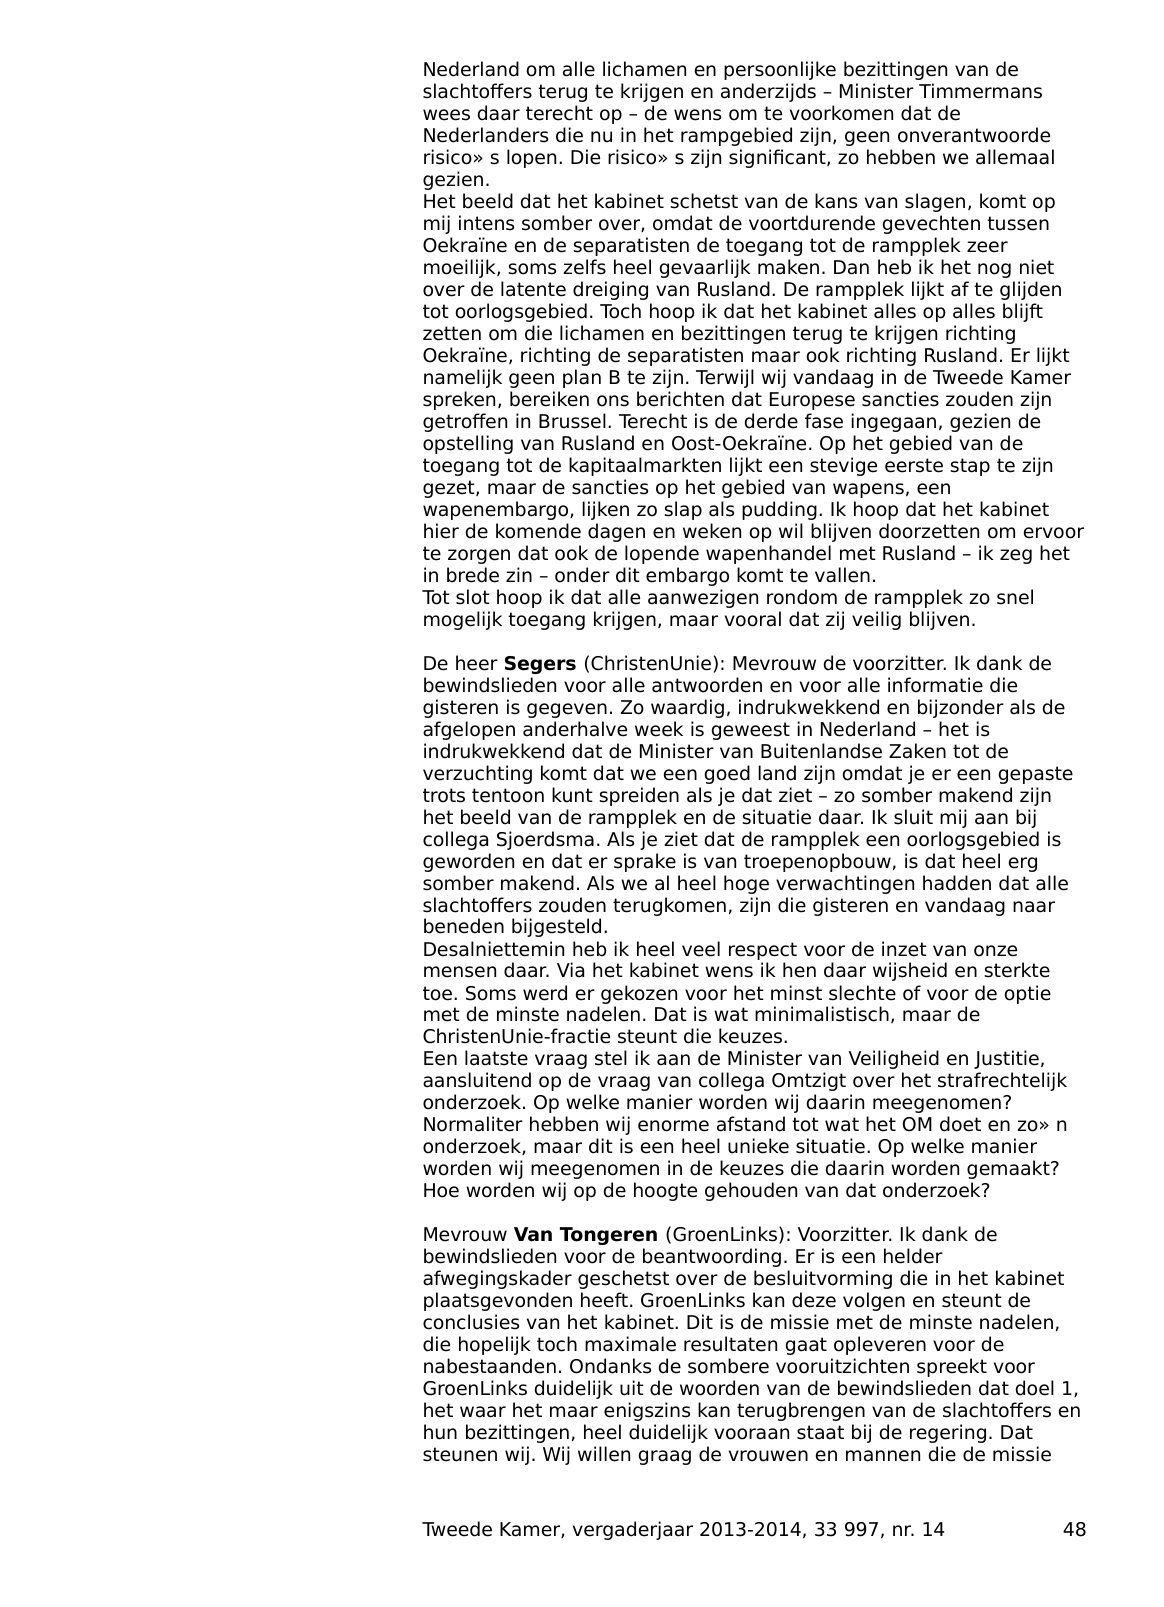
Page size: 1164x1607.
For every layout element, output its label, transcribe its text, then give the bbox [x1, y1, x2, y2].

text De heer Segers (ChristenUnie): Mevrouw de voorzitter. Ik dank de bewindslieden voor alle antwoorden en voor alle informatie die gisteren is gegeven. Zo waardig, indrukwekkend en bijzonder als de afgelopen anderhalve week is geweest in Nederland – het is indrukwekkend dat de Minister van Buitenlandse Zaken tot de verzuchting komt dat we een goed land zijn omdat je er een gepaste trots tentoon kunt spreiden als je dat ziet – zo somber makend zijn het beeld van de rampplek en de situatie daar. Ik sluit mij aan bij collega Sjoerdsma. Als je ziet dat de rampplek een oorlogsgebied is geworden en dat er sprake is van troepenopbouw, is dat heel erg somber makend. Als we al heel hoge verwachtingen hadden dat alle slachtoffers zouden terugkomen, zijn die gisteren en vandaag naar beneden bijgesteld. [422, 653, 1087, 938]
text Mevrouw Van Tongeren (GroenLinks): Voorzitter. Ik dank de bewindslieden voor de beantwoording. Er is een helder afwegingskader geschetst over de besluitvorming die in het kabinet plaatsgevonden heeft. GroenLinks kan deze volgen en steunt de conclusies van het kabinet. Dit is de missie met de minste nadelen, die hopelijk toch maximale resultaten gaat opleveren voor de nabestaanden. Ondanks de sombere vooruitzichten spreekt voor GroenLinks duidelijk uit de woorden van de bewindslieden dat doel 1, het waar het maar enigszins kan terugbrengen van de slachtoffers en hun bezittingen, heel duidelijk vooraan staat bij de regering. Dat steunen wij. Wij willen graag de vrouwen en mannen die de missie [422, 1224, 1087, 1466]
text Desalniettemin heb ik heel veel respect voor de inzet van onze mensen daar. Via het kabinet wens ik hen daar wijsheid en sterkte toe. Soms werd er gekozen voor het minst slechte of voor de optie met de minste nadelen. Dat is wat minimalistisch, maar de ChristenUnie-fractie steunt die keuzes. [422, 938, 1087, 1048]
text Nederland om alle lichamen en persoonlijke bezittingen van de slachtoffers terug te krijgen en anderzijds – Minister Timmermans wees daar terecht op – de wens om te voorkomen dat de Nederlanders die nu in het rampgebied zijn, geen onverantwoorde risico» s lopen. Die risico» s zijn significant, zo hebben we allemaal gezien. [422, 59, 1087, 191]
text Een laatste vraag stel ik aan de Minister van Veiligheid en Justitie, aansluitend op de vraag van collega Omtzigt over het strafrechtelijk onderzoek. Op welke manier worden wij daarin meegenomen? Normaliter hebben wij enorme afstand tot wat het OM doet en zo» n onderzoek, maar dit is een heel unieke situatie. Op welke manier worden wij meegenomen in de keuzes die daarin worden gemaakt? Hoe worden wij op de hoogte gehouden van dat onderzoek? [422, 1048, 1087, 1202]
text Het beeld dat het kabinet schetst van de kans van slagen, komt op mij intens somber over, omdat de voortdurende gevechten tussen Oekraïne en de separatisten de toegang tot de rampplek zeer moeilijk, soms zelfs heel gevaarlijk maken. Dan heb ik het nog niet over de latente dreiging van Rusland. De rampplek lijkt af te glijden tot oorlogsgebied. Toch hoop ik dat het kabinet alles op alles blijft zetten om die lichamen en bezittingen terug te krijgen richting Oekraïne, richting de separatisten maar ook richting Rusland. Er lijkt namelijk geen plan B te zijn. Terwijl wij vandaag in de Tweede Kamer spreken, bereiken ons berichten dat Europese sancties zouden zijn getroffen in Brussel. Terecht is de derde fase ingegaan, gezien de opstelling van Rusland en Oost-Oekraïne. Op het gebied van de toegang tot de kapitaalmarkten lijkt een stevige eerste stap te zijn gezet, maar de sancties op het gebied van wapens, een wapenembargo, lijken zo slap als pudding. Ik hoop dat het kabinet hier de komende dagen en weken op wil blijven doorzetten om ervoor te zorgen dat ook de lopende wapenhandel met Rusland – ik zeg het in brede zin – onder dit embargo komt te vallen. [422, 191, 1087, 587]
text Tot slot hoop ik dat alle aanwezigen rondom de rampplek zo snel mogelijk toegang krijgen, maar vooral dat zij veilig blijven. [422, 587, 1087, 631]
